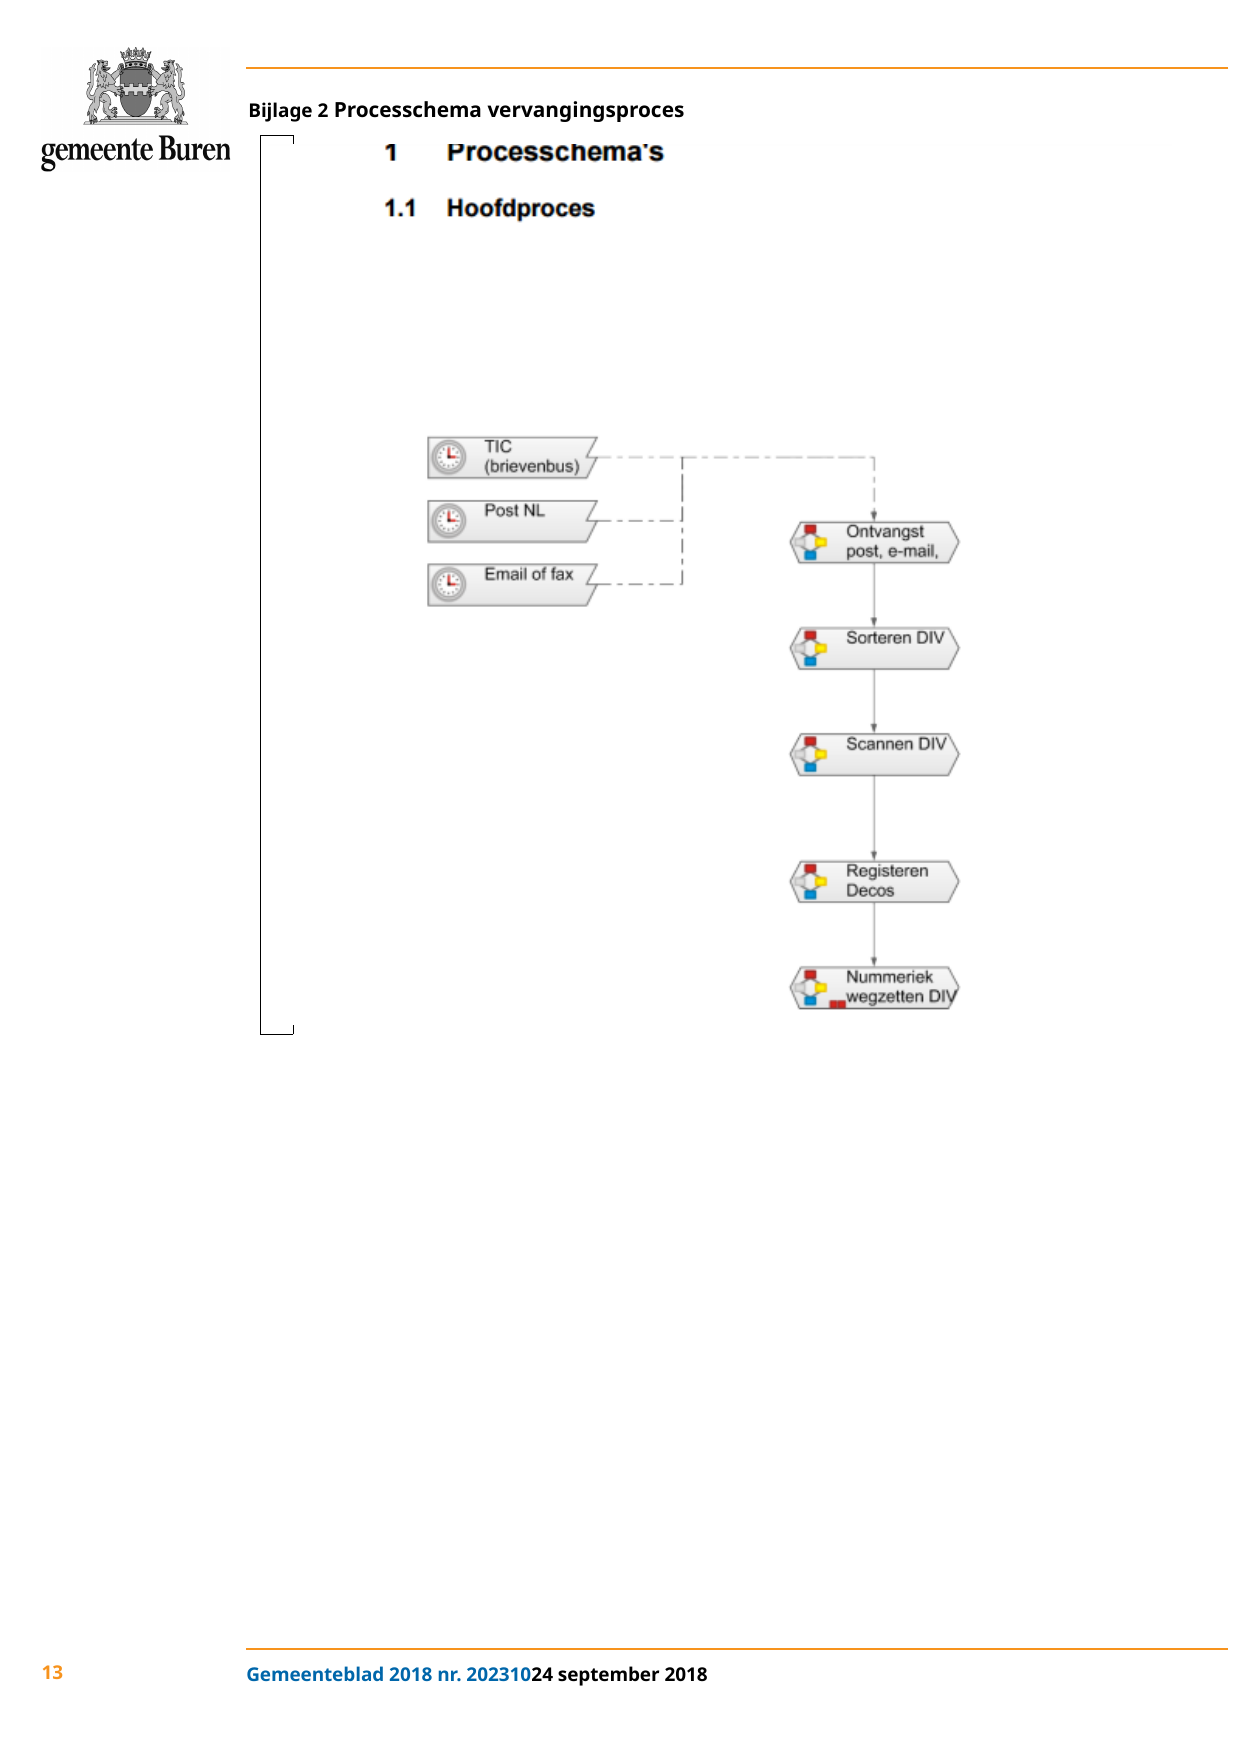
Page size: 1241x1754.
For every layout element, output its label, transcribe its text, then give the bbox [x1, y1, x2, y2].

picture [268, 144, 1173, 1025]
text Bijlage 2 Processchema vervangingsproces [248, 95, 1152, 123]
picture [41, 47, 231, 172]
